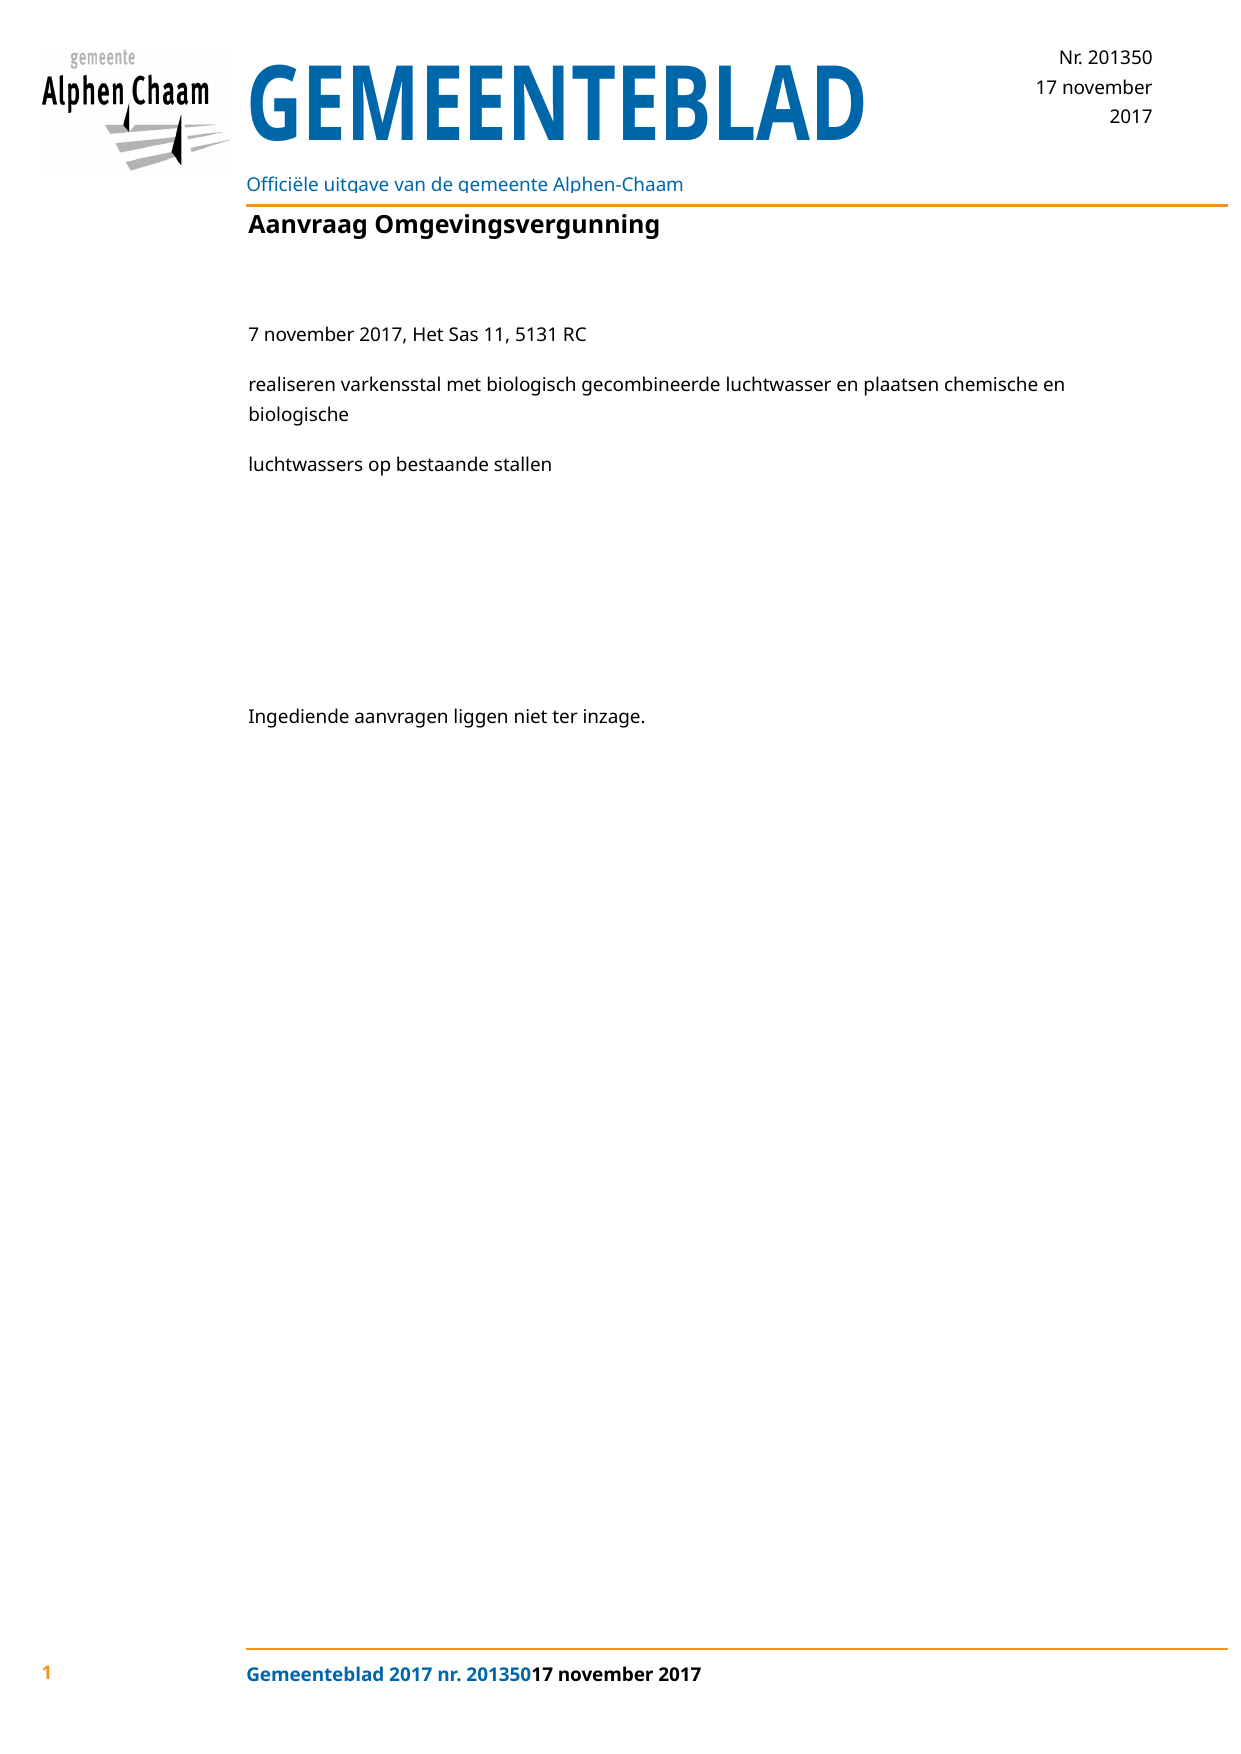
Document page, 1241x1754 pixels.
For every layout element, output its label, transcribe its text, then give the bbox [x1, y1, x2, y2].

picture [41, 47, 231, 172]
text Ingediende aanvragen liggen niet ter inzage. [248, 703, 1152, 729]
text luchtwassers op bestaande stallen [248, 451, 1152, 477]
text 7 november 2017, Het Sas 11, 5131 RC [248, 321, 1152, 346]
text realiseren varkensstal met biologisch gecombineerde luchtwasser en plaatsen chemische en biologische [248, 371, 1152, 426]
text Aanvraag Omgevingsvergunning [248, 207, 1152, 241]
